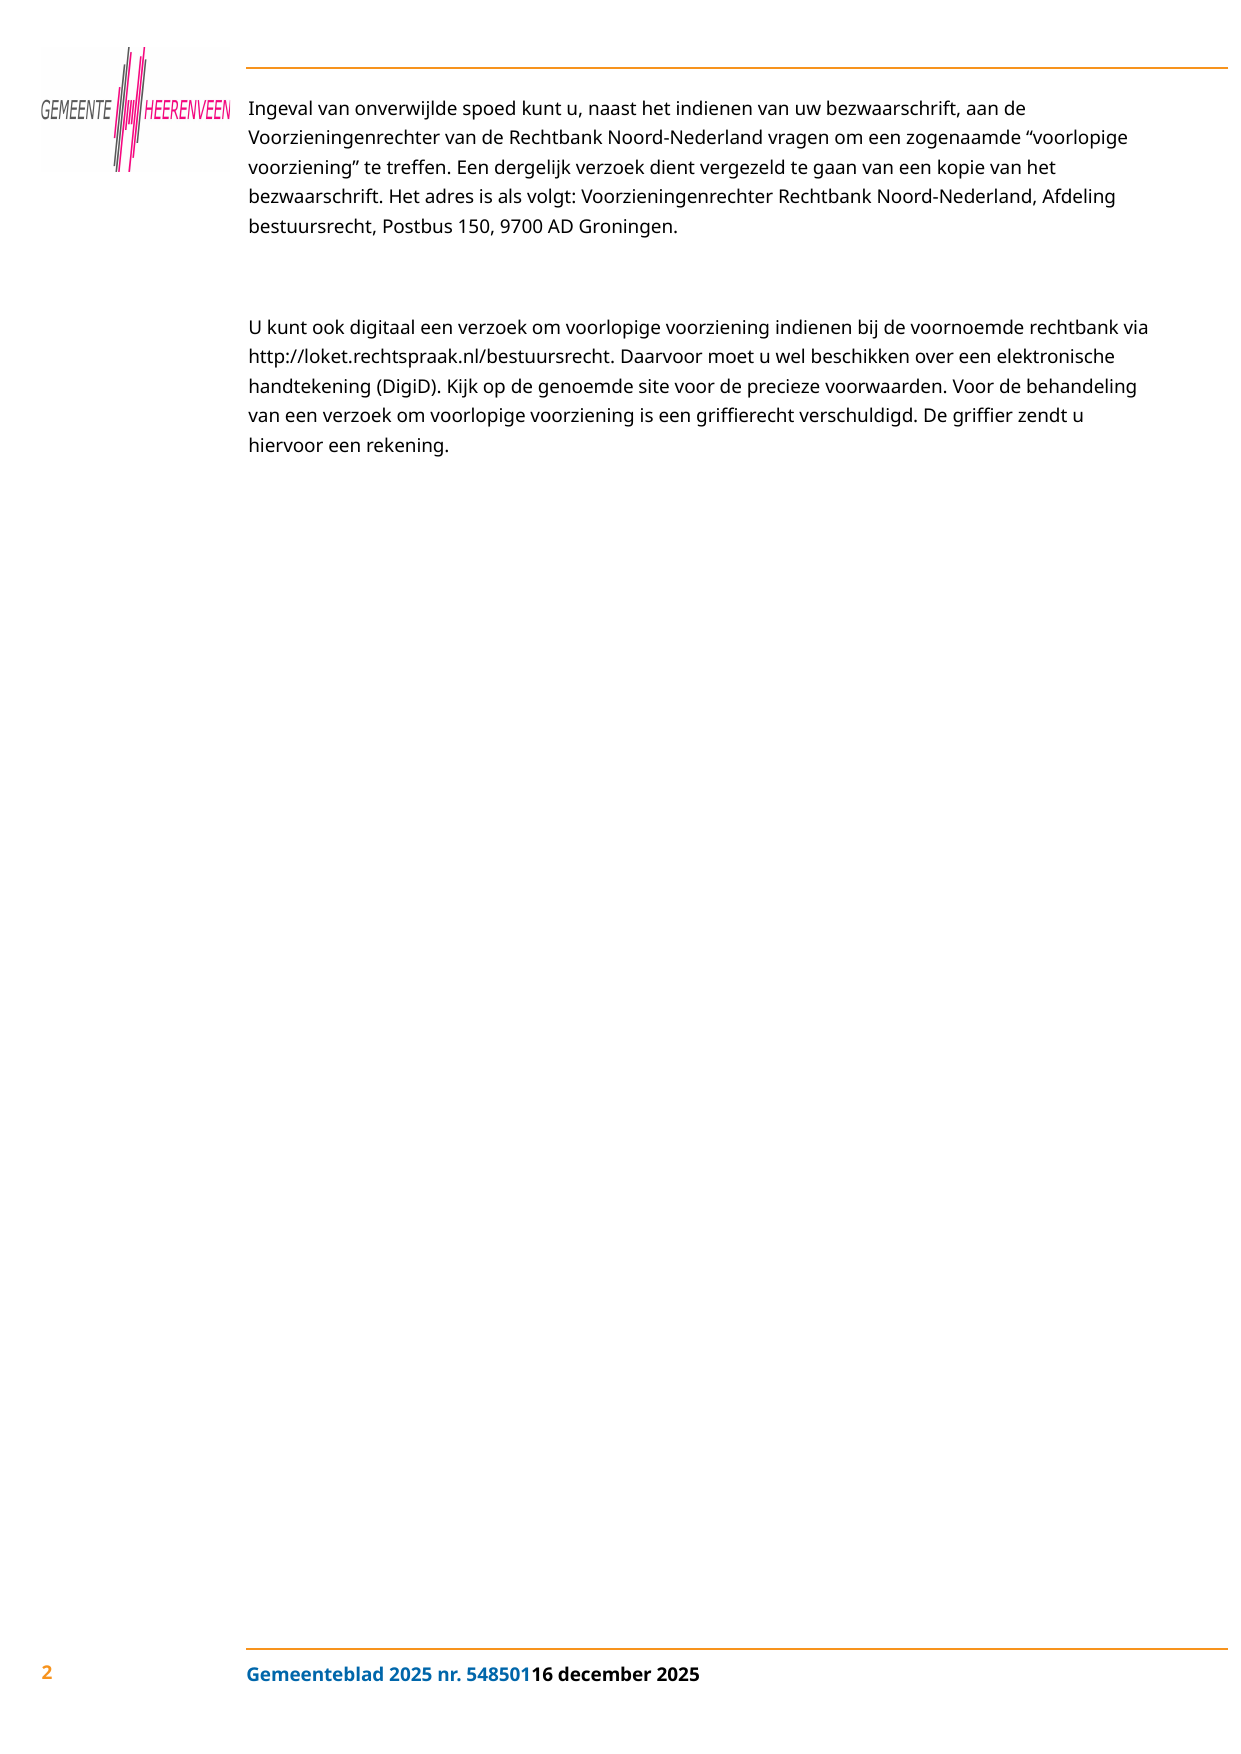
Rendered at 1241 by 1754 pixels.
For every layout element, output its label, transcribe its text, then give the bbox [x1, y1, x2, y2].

text U kunt ook digitaal een verzoek om voorlopige voorziening indienen bij de voornoemde rechtbank via http://loket.rechtspraak.nl/bestuursrecht. Daarvoor moet u wel beschikken over een elektronische handtekening (DigiD). Kijk op de genoemde site voor de precieze voorwaarden. Voor de behandeling van een verzoek om voorlopige voorziening is een griffierecht verschuldigd. De griffier zendt u hiervoor een rekening. [248, 314, 1152, 458]
text Ingeval van onverwijlde spoed kunt u, naast het indienen van uw bezwaarschrift, aan de Voorzieningenrechter van de Rechtbank Noord-Nederland vragen om een zogenaamde “voorlopige voorziening” te treffen. Een dergelijk verzoek dient vergezeld te gaan van een kopie van het bezwaarschrift. Het adres is als volgt: Voorzieningenrechter Rechtbank Noord-Nederland, Afdeling bestuursrecht, Postbus 150, 9700 AD Groningen. [248, 95, 1152, 239]
picture [41, 47, 231, 172]
